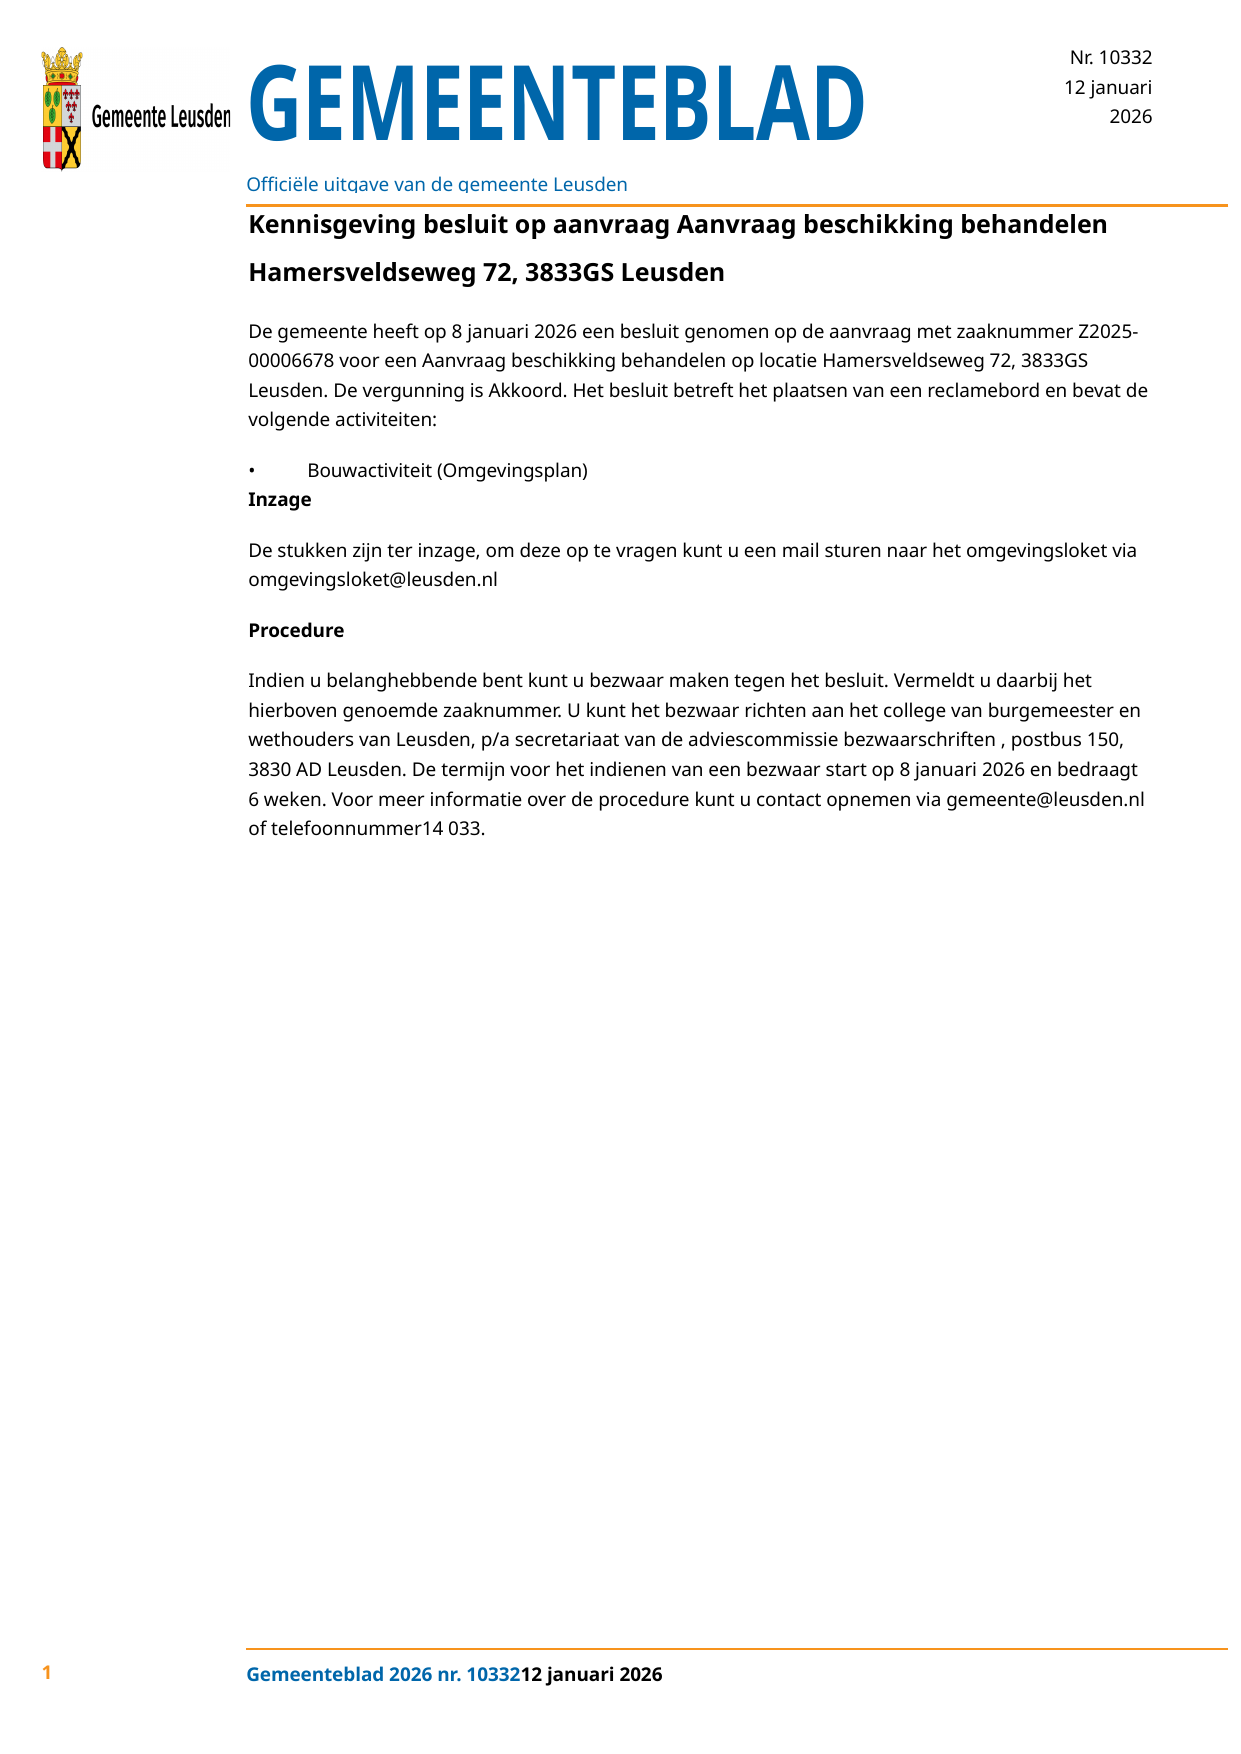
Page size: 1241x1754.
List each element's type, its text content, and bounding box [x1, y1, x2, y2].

picture [41, 47, 231, 172]
text De stukken zijn ter inzage, om deze op te vragen kunt u een mail sturen naar het omgevingsloket via omgevingsloket@leusden.nl [248, 537, 1152, 592]
text Inzage [248, 487, 1152, 512]
list Bouwactiviteit (Omgevingsplan) [248, 457, 1152, 483]
text De gemeente heeft op 8 januari 2026 een besluit genomen op de aanvraag met zaaknummer Z2025-00006678 voor een Aanvraag beschikking behandelen op locatie Hamersveldseweg 72, 3833GS Leusden. De vergunning is Akkoord. Het besluit betreft het plaatsen van een reclamebord en bevat de volgende activiteiten: [248, 318, 1152, 432]
text Kennisgeving besluit op aanvraag Aanvraag beschikking behandelen Hamersveldseweg 72, 3833GS Leusden [248, 207, 1152, 288]
text Procedure [248, 617, 1152, 643]
text Indien u belanghebbende bent kunt u bezwaar maken tegen het besluit. Vermeldt u daarbij het hierboven genoemde zaaknummer. U kunt het bezwaar richten aan het college van burgemeester en wethouders van Leusden, p/a secretariaat van de adviescommissie bezwaarschriften , postbus 150, 3830 AD Leusden. De termijn voor het indienen van een bezwaar start op 8 januari 2026 en bedraagt 6 weken. Voor meer informatie over de procedure kunt u contact opnemen via gemeente@leusden.nl of telefoonnummer14 033. [248, 667, 1152, 841]
